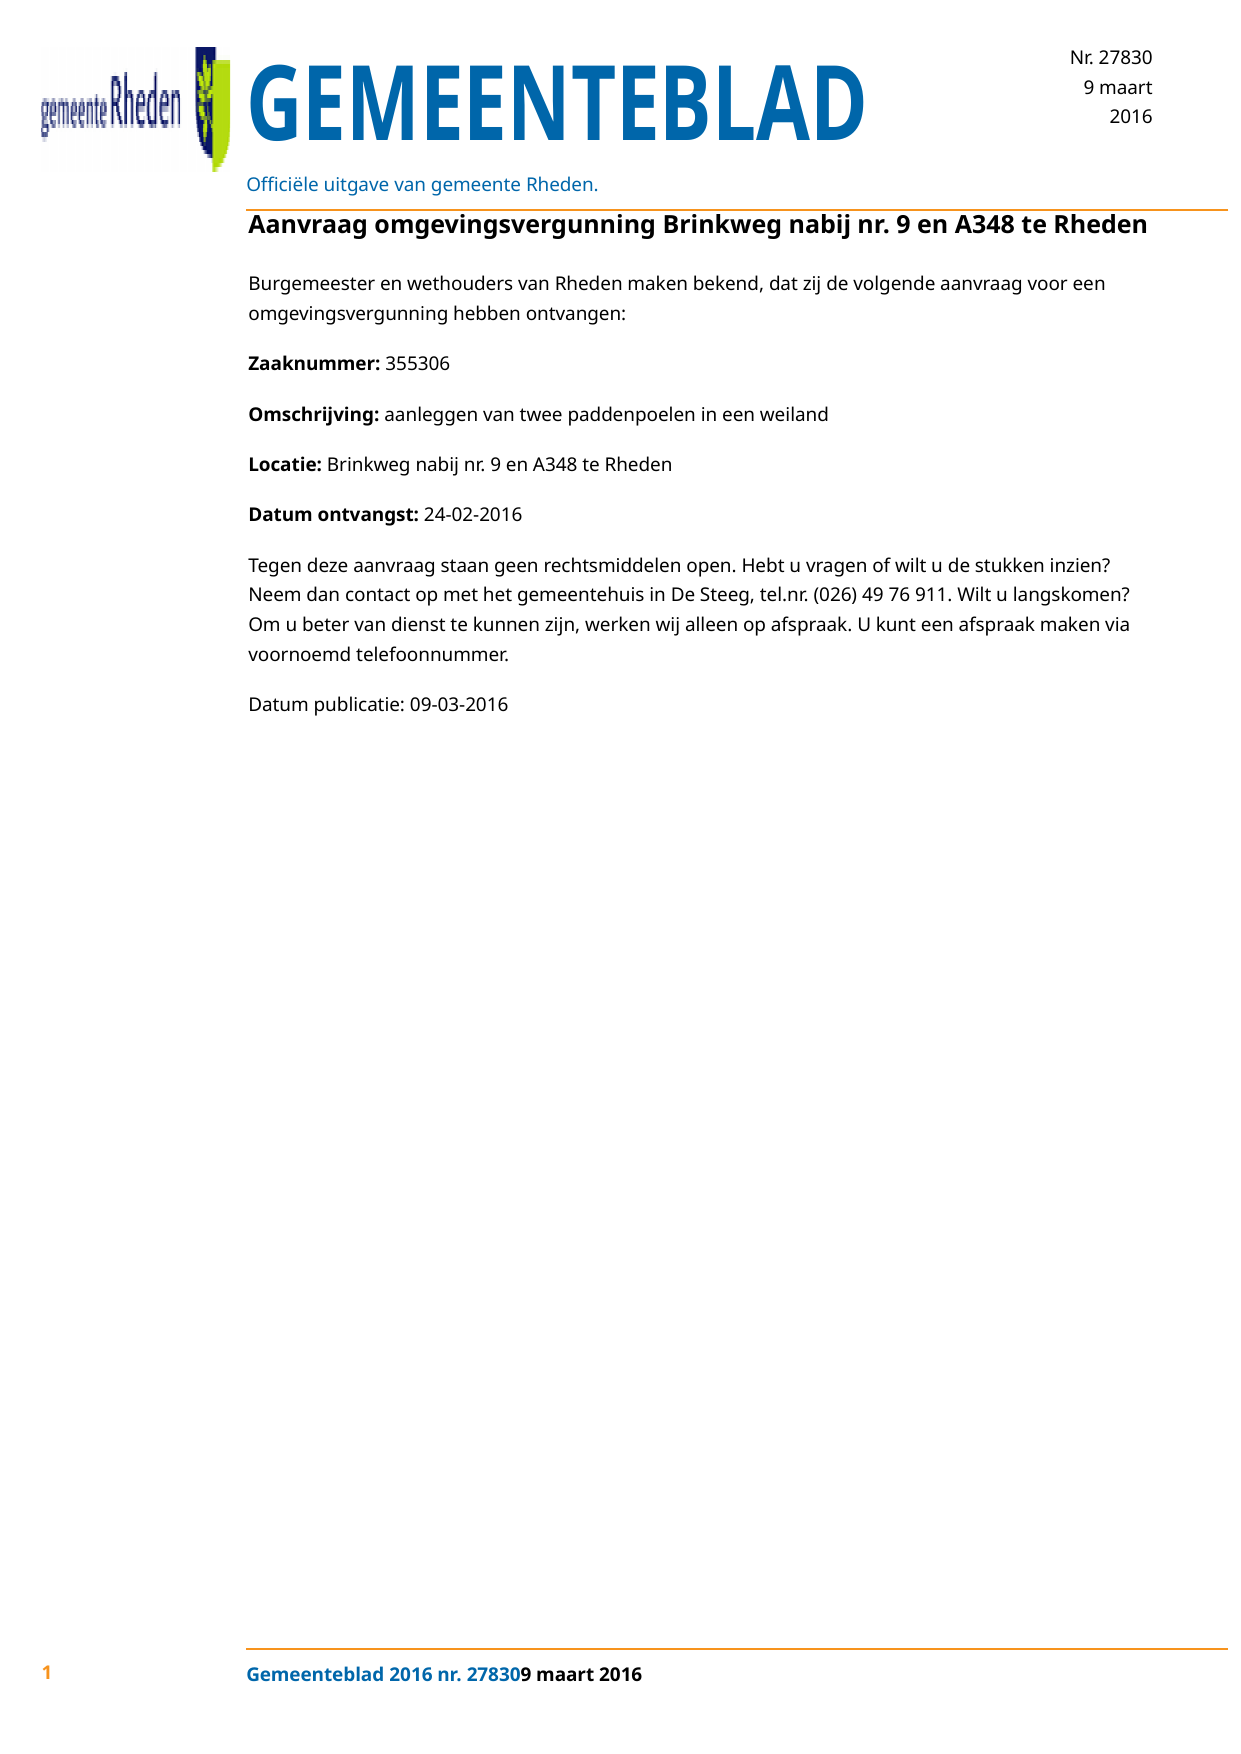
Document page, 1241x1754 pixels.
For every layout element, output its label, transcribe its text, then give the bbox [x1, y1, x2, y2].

picture [41, 47, 231, 172]
text Zaaknummer: 355306 [248, 350, 1152, 376]
text Burgemeester en wethouders van Rheden maken bekend, dat zij de volgende aanvraag voor een omgevingsvergunning hebben ontvangen: [248, 270, 1152, 326]
text Datum publicatie: 09-03-2016 [248, 691, 1152, 717]
text Locatie: Brinkweg nabij nr. 9 en A348 te Rheden [248, 451, 1152, 477]
text Omschrijving: aanleggen van twee paddenpoelen in een weiland [248, 401, 1152, 426]
text Aanvraag omgevingsvergunning Brinkweg nabij nr. 9 en A348 te Rheden [248, 211, 1152, 241]
text Datum ontvangst: 24-02-2016 [248, 502, 1152, 527]
text Tegen deze aanvraag staan geen rechtsmiddelen open. Hebt u vragen of wilt u de stukken inzien? Neem dan contact op met het gemeentehuis in De Steeg, tel.nr. (026) 49 76 911. Wilt u langskomen? Om u beter van dienst te kunnen zijn, werken wij alleen op afspraak. U kunt een afspraak maken via voornoemd telefoonnummer. [248, 552, 1152, 666]
